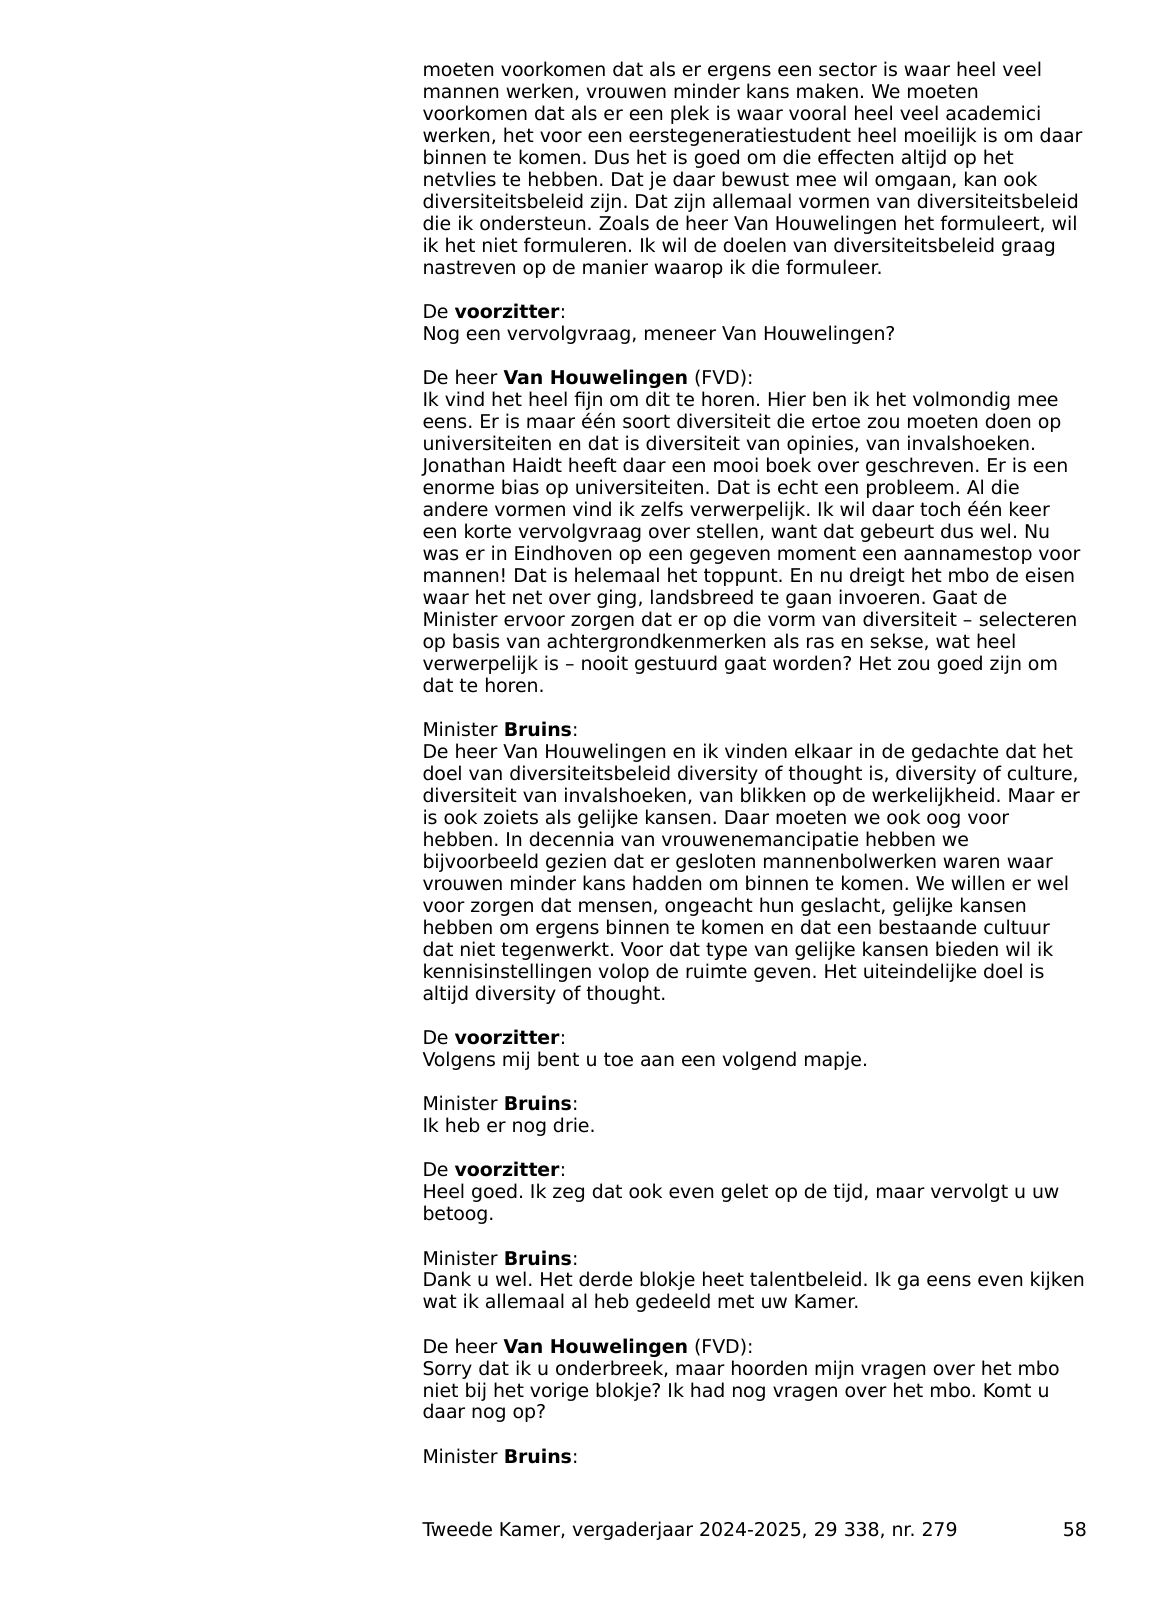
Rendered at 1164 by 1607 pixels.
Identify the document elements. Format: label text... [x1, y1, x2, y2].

text Minister Bruins: [422, 719, 1087, 741]
text De voorzitter: [422, 301, 1087, 323]
text De heer Van Houwelingen (FVD): [422, 1336, 1087, 1357]
text De heer Van Houwelingen en ik vinden elkaar in de gedachte dat het doel van diversiteitsbeleid diversity of thought is, diversity of culture, diversiteit van invalshoeken, van blikken op de werkelijkheid. Maar er is ook zoiets als gelijke kansen. Daar moeten we ook oog voor hebben. In decennia van vrouwenemancipatie hebben we bijvoorbeeld gezien dat er gesloten mannenbolwerken waren waar vrouwen minder kans hadden om binnen te komen. We willen er wel voor zorgen dat mensen, ongeacht hun geslacht, gelijke kansen hebben om ergens binnen te komen en dat een bestaande cultuur dat niet tegenwerkt. Voor dat type van gelijke kansen bieden wil ik kennisinstellingen volop de ruimte geven. Het uiteindelijke doel is altijd diversity of thought. [422, 741, 1087, 1005]
text Volgens mij bent u toe aan een volgend mapje. [422, 1049, 1087, 1071]
text De voorzitter: [422, 1027, 1087, 1049]
text Dank u wel. Het derde blokje heet talentbeleid. Ik ga eens even kijken wat ik allemaal al heb gedeeld met uw Kamer. [422, 1269, 1087, 1313]
text Minister Bruins: [422, 1247, 1087, 1269]
text De heer Van Houwelingen (FVD): [422, 367, 1087, 389]
text De voorzitter: [422, 1159, 1087, 1181]
text Ik heb er nog drie. [422, 1115, 1087, 1137]
text Ik vind het heel fijn om dit te horen. Hier ben ik het volmondig mee eens. Er is maar één soort diversiteit die ertoe zou moeten doen op universiteiten en dat is diversiteit van opinies, van invalshoeken. Jonathan Haidt heeft daar een mooi boek over geschreven. Er is een enorme bias op universiteiten. Dat is echt een probleem. Al die andere vormen vind ik zelfs verwerpelijk. Ik wil daar toch één keer een korte vervolgvraag over stellen, want dat gebeurt dus wel. Nu was er in Eindhoven op een gegeven moment een aannamestop voor mannen! Dat is helemaal het toppunt. En nu dreigt het mbo de eisen waar het net over ging, landsbreed te gaan invoeren. Gaat de Minister ervoor zorgen dat er op die vorm van diversiteit – selecteren op basis van achtergrondkenmerken als ras en sekse, wat heel verwerpelijk is – nooit gestuurd gaat worden? Het zou goed zijn om dat te horen. [422, 389, 1087, 697]
text Nog een vervolgvraag, meneer Van Houwelingen? [422, 323, 1087, 345]
text Heel goed. Ik zeg dat ook even gelet op de tijd, maar vervolgt u uw betoog. [422, 1181, 1087, 1225]
text Sorry dat ik u onderbreek, maar hoorden mijn vragen over het mbo niet bij het vorige blokje? Ik had nog vragen over het mbo. Komt u daar nog op? [422, 1357, 1087, 1423]
text Minister Bruins: [422, 1093, 1087, 1115]
text moeten voorkomen dat als er ergens een sector is waar heel veel mannen werken, vrouwen minder kans maken. We moeten voorkomen dat als er een plek is waar vooral heel veel academici werken, het voor een eerstegeneratiestudent heel moeilijk is om daar binnen te komen. Dus het is goed om die effecten altijd op het netvlies te hebben. Dat je daar bewust mee wil omgaan, kan ook diversiteitsbeleid zijn. Dat zijn allemaal vormen van diversiteitsbeleid die ik ondersteun. Zoals de heer Van Houwelingen het formuleert, wil ik het niet formuleren. Ik wil de doelen van diversiteitsbeleid graag nastreven op de manier waarop ik die formuleer. [422, 59, 1087, 279]
text Minister Bruins: [422, 1446, 1087, 1468]
